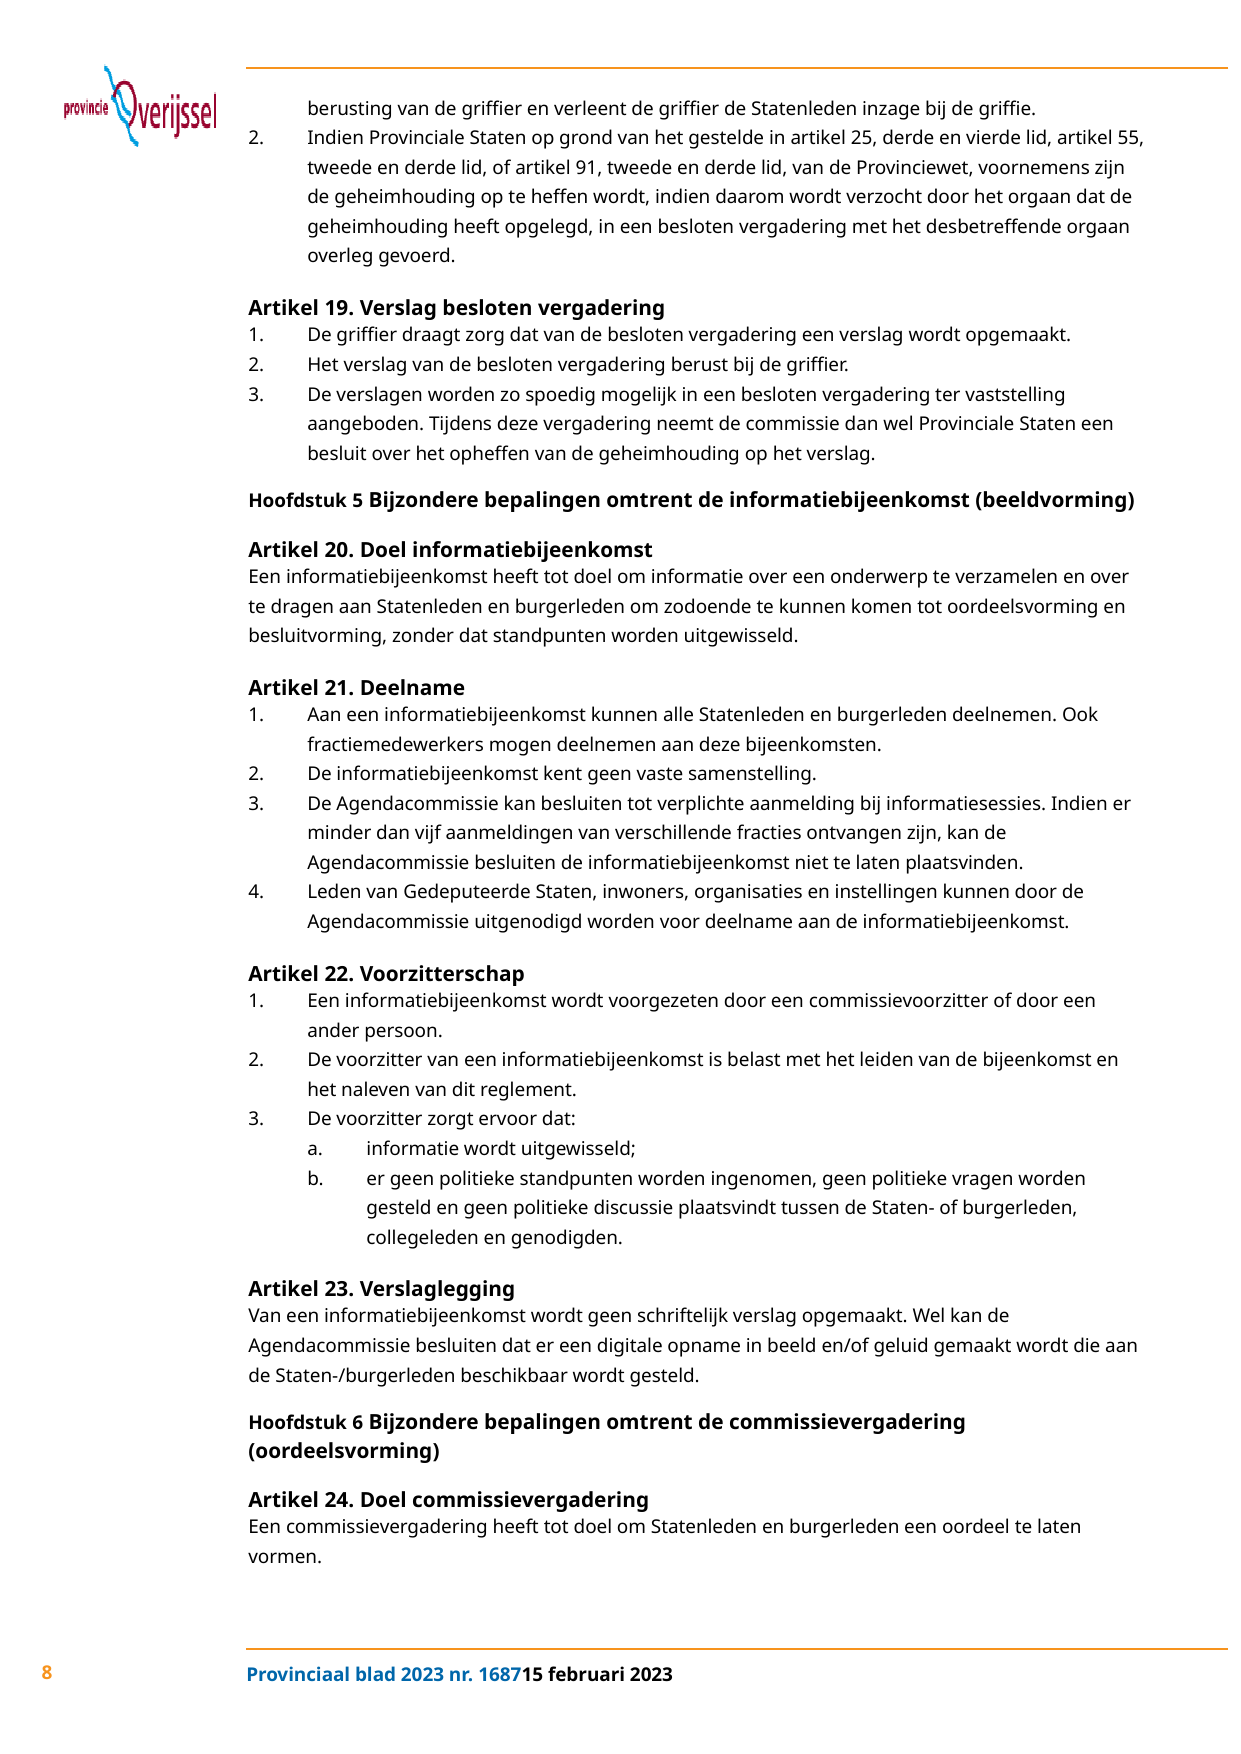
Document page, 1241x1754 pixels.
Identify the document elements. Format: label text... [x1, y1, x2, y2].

text Van een informatiebijeenkomst wordt geen schriftelijk verslag opgemaakt. Wel kan de Agendacommissie besluiten dat er een digitale opname in beeld en/of geluid gemaakt wordt die aan de Staten-/burgerleden beschikbaar wordt gesteld. [248, 1303, 1152, 1388]
text Artikel 19. Verslag besloten vergadering [248, 293, 1152, 322]
list er geen politieke standpunten worden ingenomen, geen politieke vragen worden gesteld en geen politieke discussie plaatsvindt tussen de Staten- of burgerleden, collegeleden en genodigden. [307, 1165, 1152, 1249]
text Artikel 20. Doel informatiebijeenkomst [248, 535, 1152, 563]
text Hoofdstuk 6 Bijzondere bepalingen omtrent de commissievergadering (oordeelsvorming) [248, 1407, 1152, 1464]
list berusting van de griffier en verleent de griffier de Statenleden inzage bij de griffie. [248, 95, 1152, 121]
list Een informatiebijeenkomst wordt voorgezeten door een commissievoorzitter of door een ander persoon. [248, 987, 1152, 1042]
list De verslagen worden zo spoedig mogelijk in een besloten vergadering ter vaststelling aangeboden. Tijdens deze vergadering neemt de commissie dan wel Provinciale Staten een besluit over het opheffen van de geheimhouding op het verslag. [248, 381, 1152, 466]
list De voorzitter van een informatiebijeenkomst is belast met het leiden van de bijeenkomst en het naleven van dit reglement. [248, 1046, 1152, 1102]
text Een commissievergadering heeft tot doel om Statenleden en burgerleden een oordeel te laten vormen. [248, 1514, 1152, 1569]
list De voorzitter zorgt ervoor dat: [248, 1106, 1152, 1131]
list De informatiebijeenkomst kent geen vaste samenstelling. [248, 760, 1152, 786]
list informatie wordt uitgewisseld; [307, 1135, 1152, 1161]
list Aan een informatiebijeenkomst kunnen alle Statenleden en burgerleden deelnemen. Ook fractiemedewerkers mogen deelnemen aan deze bijeenkomsten. [248, 701, 1152, 757]
text Artikel 24. Doel commissievergadering [248, 1485, 1152, 1514]
text Hoofdstuk 5 Bijzondere bepalingen omtrent de informatiebijeenkomst (beeldvorming) [248, 486, 1152, 514]
list De Agendacommissie kan besluiten tot verplichte aanmelding bij informatiesessies. Indien er minder dan vijf aanmeldingen van verschillende fracties ontvangen zijn, kan de Agendacommissie besluiten de informatiebijeenkomst niet te laten plaatsvinden. [248, 790, 1152, 875]
text Een informatiebijeenkomst heeft tot doel om informatie over een onderwerp te verzamelen en over te dragen aan Statenleden en burgerleden om zodoende te kunnen komen tot oordeelsvorming en besluitvorming, zonder dat standpunten worden uitgewisseld. [248, 563, 1152, 648]
list Leden van Gedeputeerde Staten, inwoners, organisaties en instellingen kunnen door de Agendacommissie uitgenodigd worden voor deelname aan de informatiebijeenkomst. [248, 879, 1152, 934]
list Indien Provinciale Staten op grond van het gestelde in artikel 25, derde en vierde lid, artikel 55, tweede en derde lid, of artikel 91, tweede en derde lid, van de Provinciewet, voornemens zijn de geheimhouding op te heffen wordt, indien daarom wordt verzocht door het orgaan dat de geheimhouding heeft opgelegd, in een besloten vergadering met het desbetreffende orgaan overleg gevoerd. [248, 124, 1152, 268]
list De griffier draagt zorg dat van de besloten vergadering een verslag wordt opgemaakt. [248, 322, 1152, 347]
text Artikel 23. Verslaglegging [248, 1274, 1152, 1303]
text Artikel 22. Voorzitterschap [248, 959, 1152, 987]
picture [41, 47, 231, 172]
list Het verslag van de besloten vergadering berust bij de griffier. [248, 351, 1152, 377]
text Artikel 21. Deelname [248, 673, 1152, 701]
